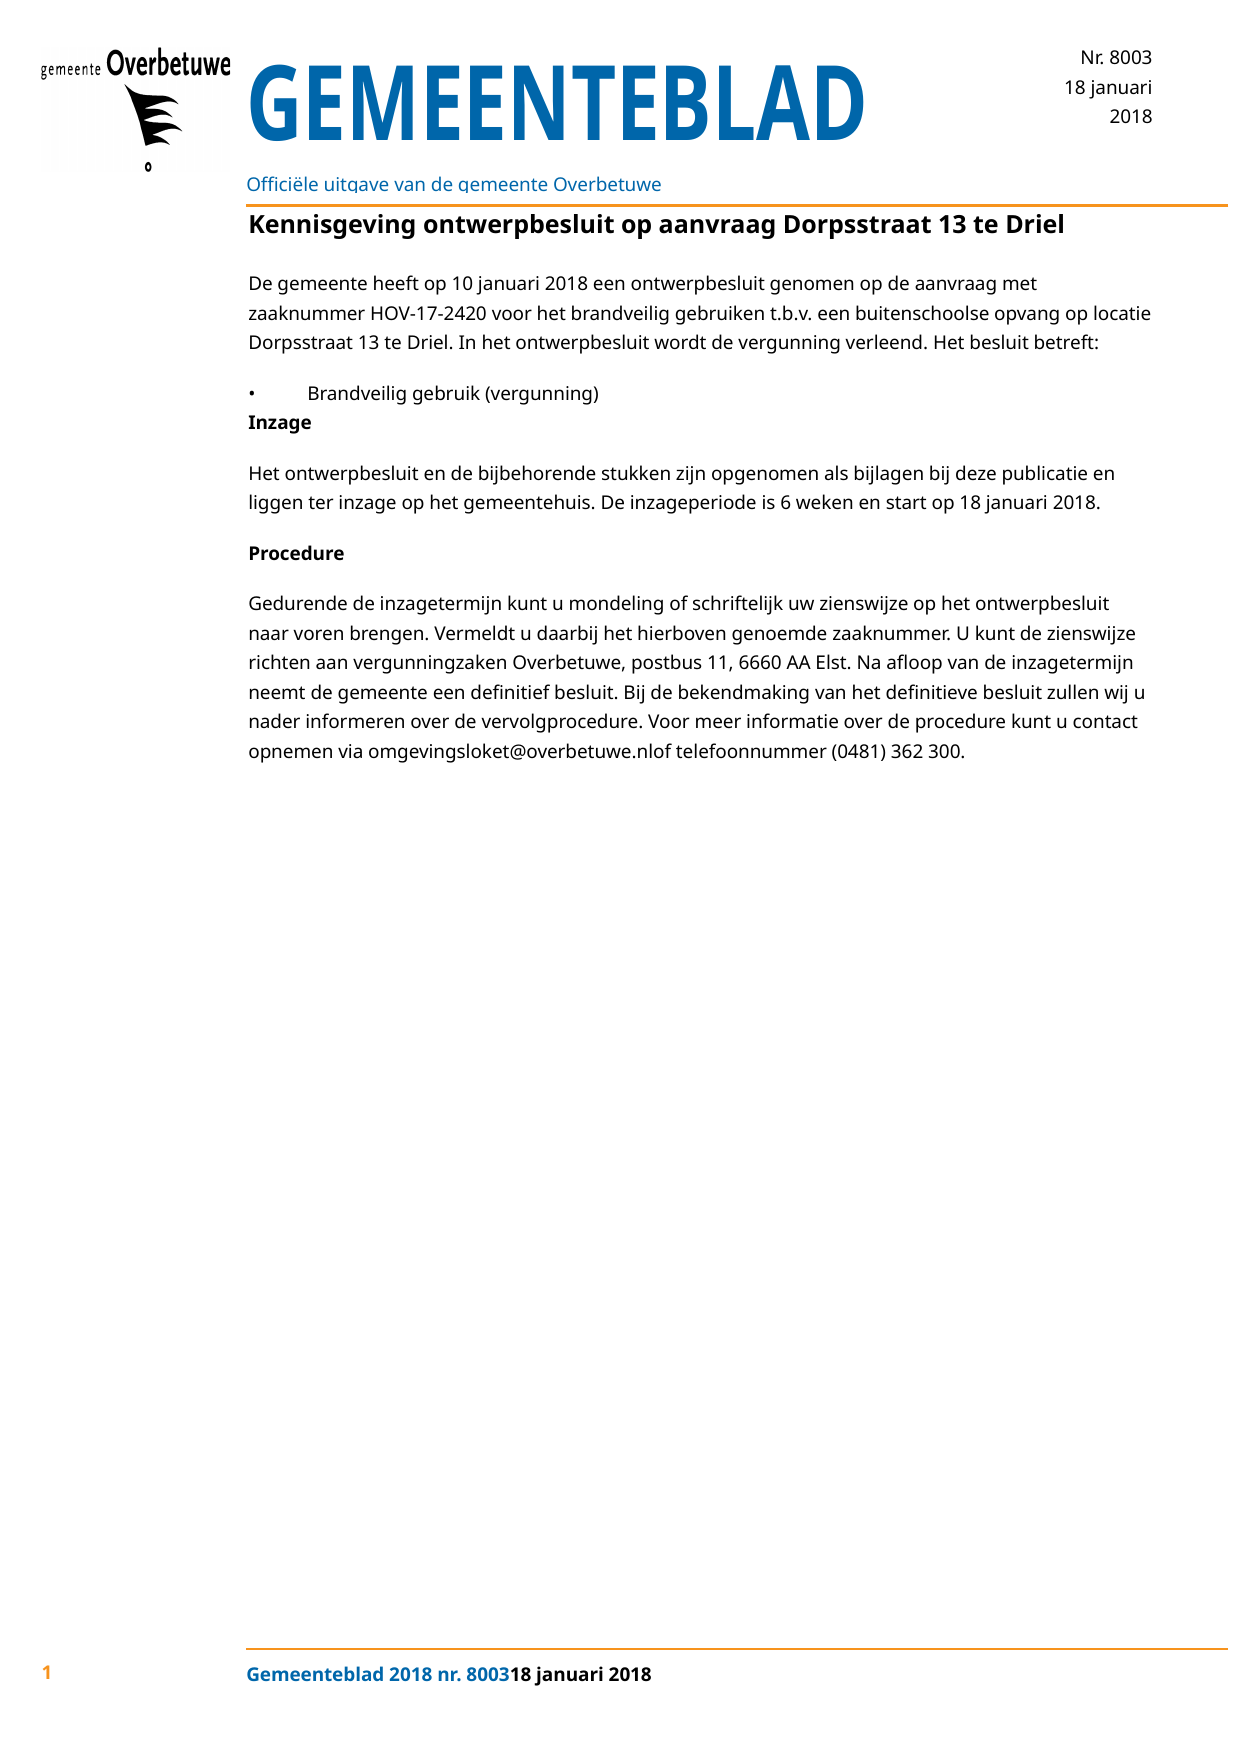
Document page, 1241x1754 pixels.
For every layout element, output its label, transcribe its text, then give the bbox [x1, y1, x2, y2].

picture [41, 47, 231, 172]
text De gemeente heeft op 10 januari 2018 een ontwerpbesluit genomen op de aanvraag met zaaknummer HOV-17-2420 voor het brandveilig gebruiken t.b.v. een buitenschoolse opvang op locatie Dorpsstraat 13 te Driel. In het ontwerpbesluit wordt de vergunning verleend. Het besluit betreft: [248, 270, 1152, 355]
text Procedure [248, 540, 1152, 566]
text Het ontwerpbesluit en de bijbehorende stukken zijn opgenomen als bijlagen bij deze publicatie en liggen ter inzage op het gemeentehuis. De inzageperiode is 6 weken en start op 18 januari 2018. [248, 460, 1152, 515]
text Gedurende de inzagetermijn kunt u mondeling of schriftelijk uw zienswijze op het ontwerpbesluit naar voren brengen. Vermeldt u daarbij het hierboven genoemde zaaknummer. U kunt de zienswijze richten aan vergunningzaken Overbetuwe, postbus 11, 6660 AA Elst. Na afloop van de inzagetermijn neemt de gemeente een definitief besluit. Bij de bekendmaking van het definitieve besluit zullen wij u nader informeren over de vervolgprocedure. Voor meer informatie over de procedure kunt u contact opnemen via omgevingsloket@overbetuwe.nlof telefoonnummer (0481) 362 300. [248, 590, 1152, 764]
text Kennisgeving ontwerpbesluit op aanvraag Dorpsstraat 13 te Driel [248, 207, 1152, 241]
text Inzage [248, 409, 1152, 435]
list Brandveilig gebruik (vergunning) [248, 380, 1152, 406]
